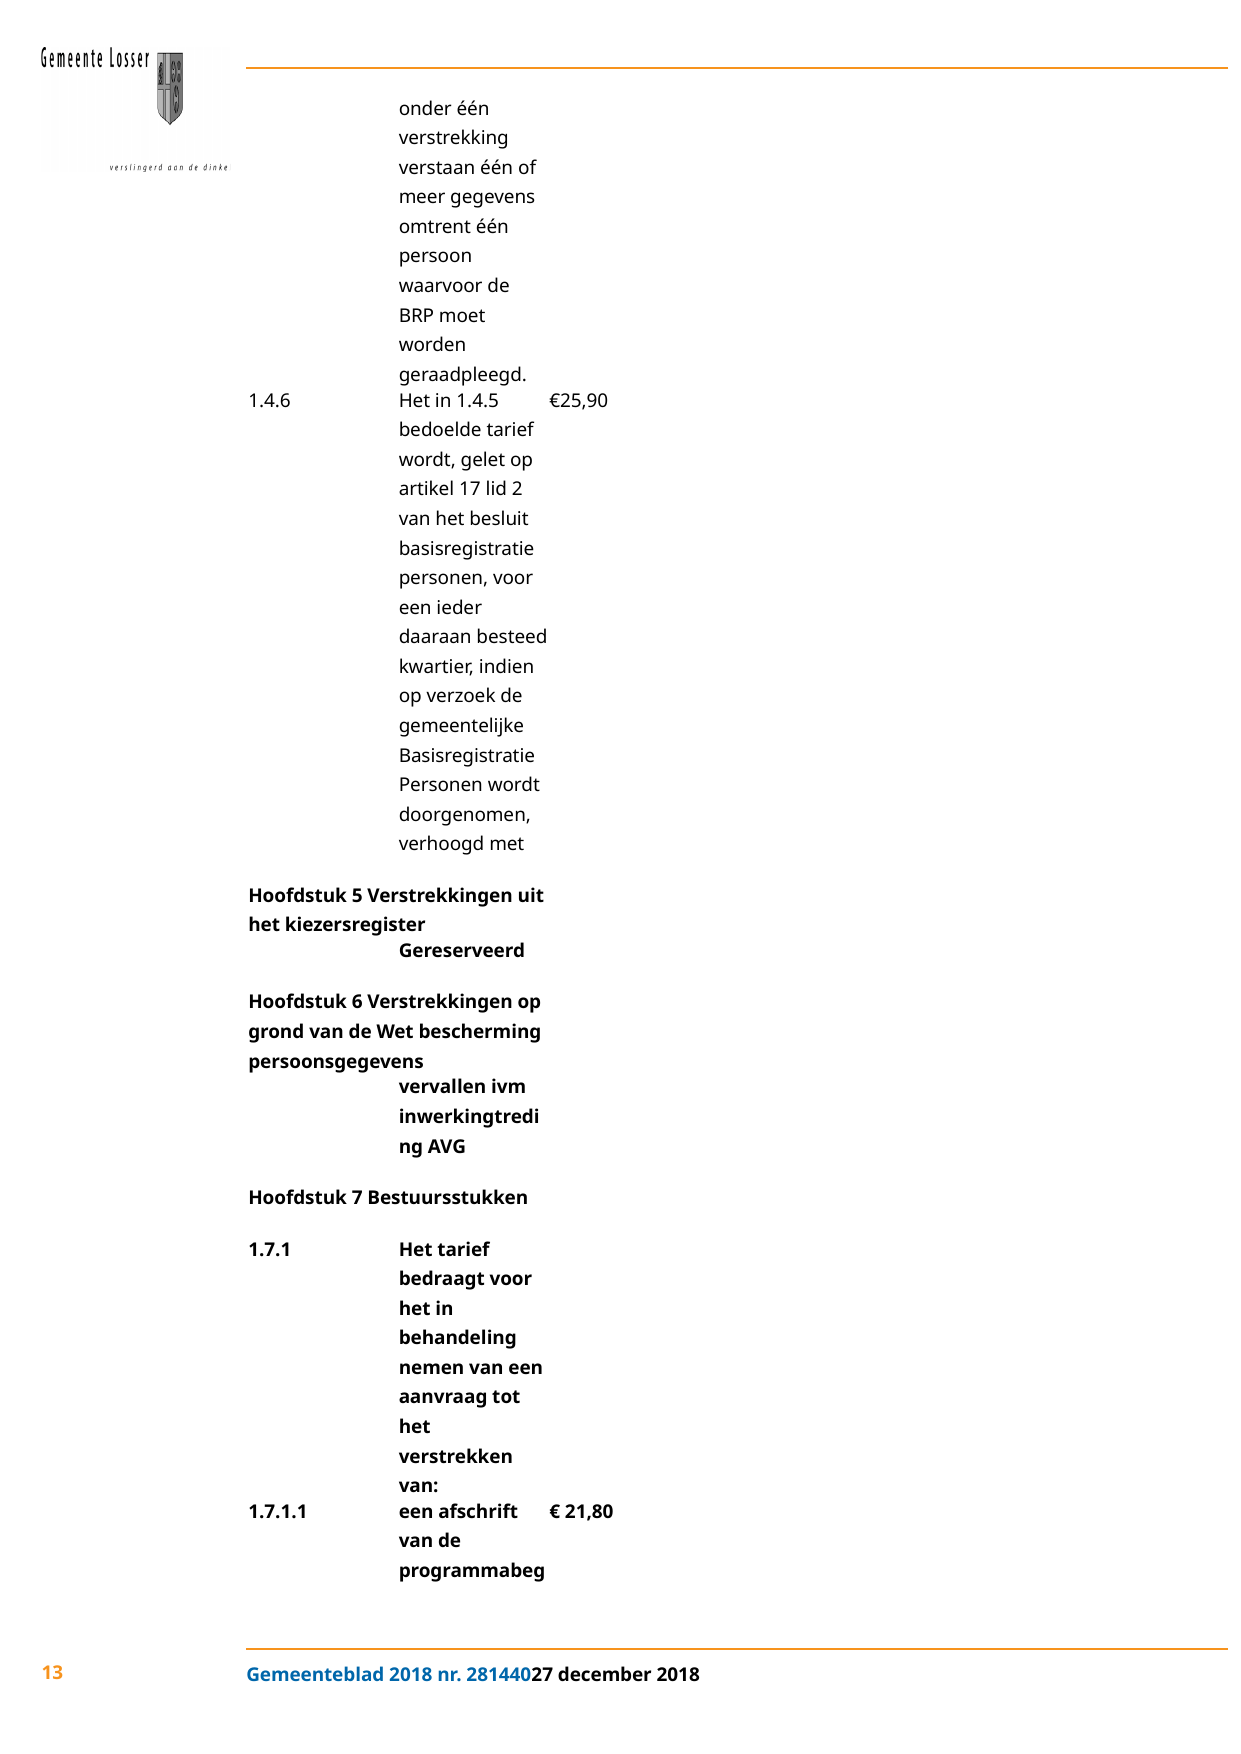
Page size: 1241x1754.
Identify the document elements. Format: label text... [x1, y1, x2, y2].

table_cell 1.7.1 [248, 1236, 398, 1498]
table_cell € 21,80 [549, 1498, 700, 1583]
table_cell [248, 937, 398, 963]
table_cell vervallen ivm inwerkingtreding AVG [399, 1074, 549, 1158]
table_cell een afschrift van de programmabeg [399, 1498, 549, 1583]
table_cell 1.7.1.1 [248, 1498, 398, 1583]
table_cell [399, 963, 549, 989]
table_cell Het in 1.4.5 bedoelde tarief wordt, gelet op artikel 17 lid 2 van het besluit basisregistratie personen, voor een ieder daaraan besteed kwartier, indien op verzoek de gemeentelijke Basisregistratie Personen wordt doorgenomen, verhoogd met [399, 387, 549, 856]
table_cell [248, 1074, 398, 1158]
table_cell [248, 95, 398, 387]
table_cell [399, 1210, 549, 1236]
table_cell [248, 1159, 398, 1184]
table_cell [248, 963, 398, 989]
table_cell Hoofdstuk 6 Verstrekkingen op grond van de Wet bescherming persoonsgegevens [248, 989, 549, 1074]
table_cell €25,90 [549, 387, 700, 856]
table_cell 1.4.6 [248, 387, 398, 856]
picture [41, 47, 231, 172]
table_cell [549, 95, 700, 387]
table_cell [549, 1074, 700, 1158]
table_cell [549, 1159, 700, 1184]
table_cell [549, 1236, 700, 1498]
table_cell [549, 937, 700, 963]
table_cell onder één verstrekking verstaan één of meer gegevens omtrent één persoon waarvoor de BRP moet worden geraadpleegd. [399, 95, 549, 387]
table_cell Hoofdstuk 7 Bestuursstukken [248, 1184, 549, 1210]
table_cell Hoofdstuk 5 Verstrekkingen uit het kiezersregister [248, 882, 549, 937]
table_cell [549, 856, 700, 882]
table_cell [248, 856, 398, 882]
table_cell Het tarief bedraagt voor het in behandeling nemen van een aanvraag tot het verstrekken van: [399, 1236, 549, 1498]
table_cell [549, 963, 700, 989]
table_cell [549, 1210, 700, 1236]
table_cell Gereserveerd [399, 937, 549, 963]
table_cell [399, 1159, 549, 1184]
table_cell [399, 856, 549, 882]
table_cell [248, 1210, 398, 1236]
